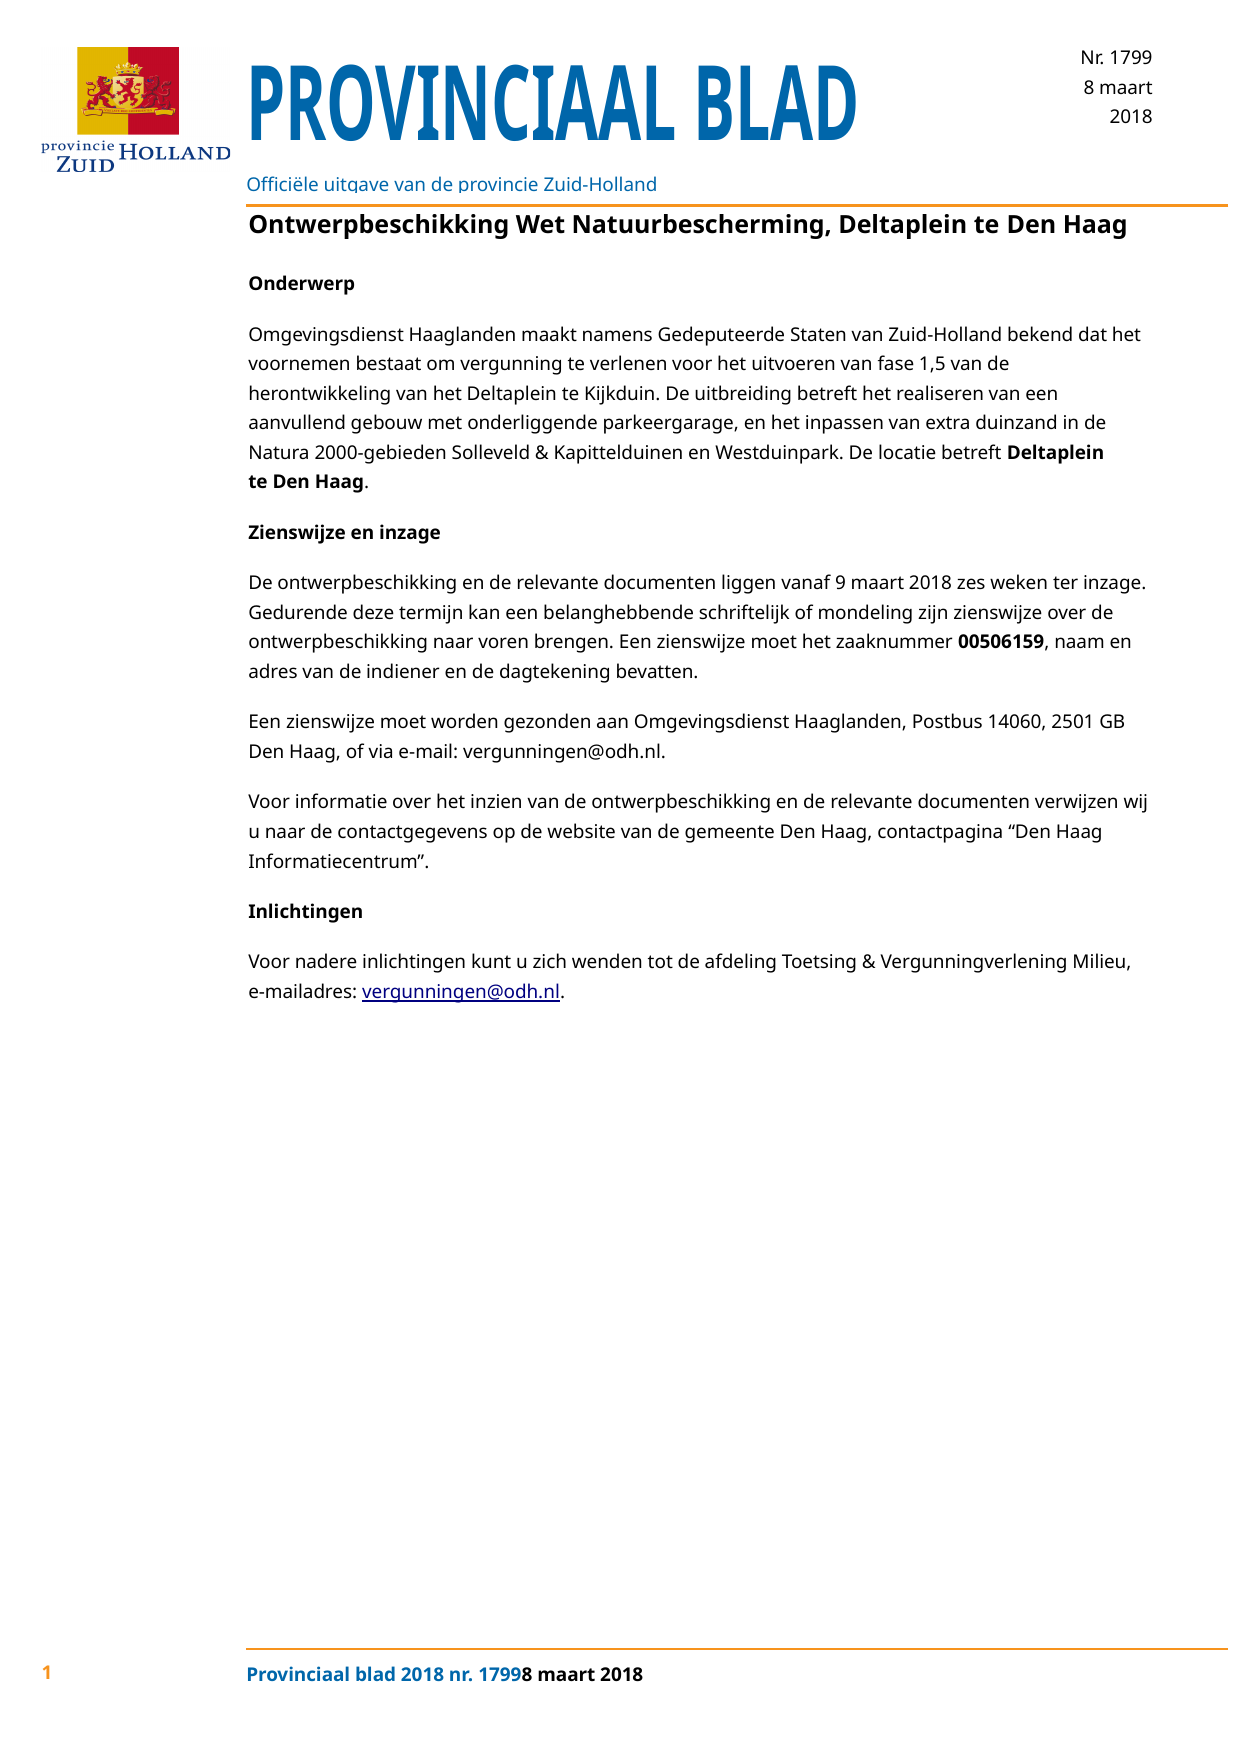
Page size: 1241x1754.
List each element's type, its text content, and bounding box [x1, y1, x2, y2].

text Inlichtingen [248, 898, 1152, 924]
text De ontwerpbeschikking en de relevante documenten liggen vanaf 9 maart 2018 zes weken ter inzage. Gedurende deze termijn kan een belanghebbende schriftelijk of mondeling zijn zienswijze over de ontwerpbeschikking naar voren brengen. Een zienswijze moet het zaaknummer 00506159, naam en adres van de indiener en de dagtekening bevatten. [248, 569, 1152, 684]
text Zienswijze en inzage [248, 519, 1152, 545]
text Voor informatie over het inzien van de ontwerpbeschikking en de relevante documenten verwijzen wij u naar de contactgegevens op de website van de gemeente Den Haag, contactpagina “Den Haag Informatiecentrum”. [248, 789, 1152, 873]
text Een zienswijze moet worden gezonden aan Omgevingsdienst Haaglanden, Postbus 14060, 2501 GB Den Haag, of via e-mail: vergunningen@odh.nl. [248, 709, 1152, 764]
text Voor nadere inlichtingen kunt u zich wenden tot de afdeling Toetsing & Vergunningverlening Milieu, e-mailadres: vergunningen@odh.nl. [248, 949, 1152, 1004]
text Ontwerpbeschikking Wet Natuurbescherming, Deltaplein te Den Haag [248, 207, 1152, 241]
text Omgevingsdienst Haaglanden maakt namens Gedeputeerde Staten van Zuid-Holland bekend dat het voornemen bestaat om vergunning te verlenen voor het uitvoeren van fase 1,5 van de herontwikkeling van het Deltaplein te Kijkduin. De uitbreiding betreft het realiseren van een aanvullend gebouw met onderliggende parkeergarage, en het inpassen van extra duinzand in de Natura 2000-gebieden Solleveld & Kapittelduinen en Westduinpark. De locatie betreft Deltaplein te Den Haag. [248, 321, 1152, 494]
picture [41, 47, 231, 172]
text Onderwerp [248, 270, 1152, 296]
